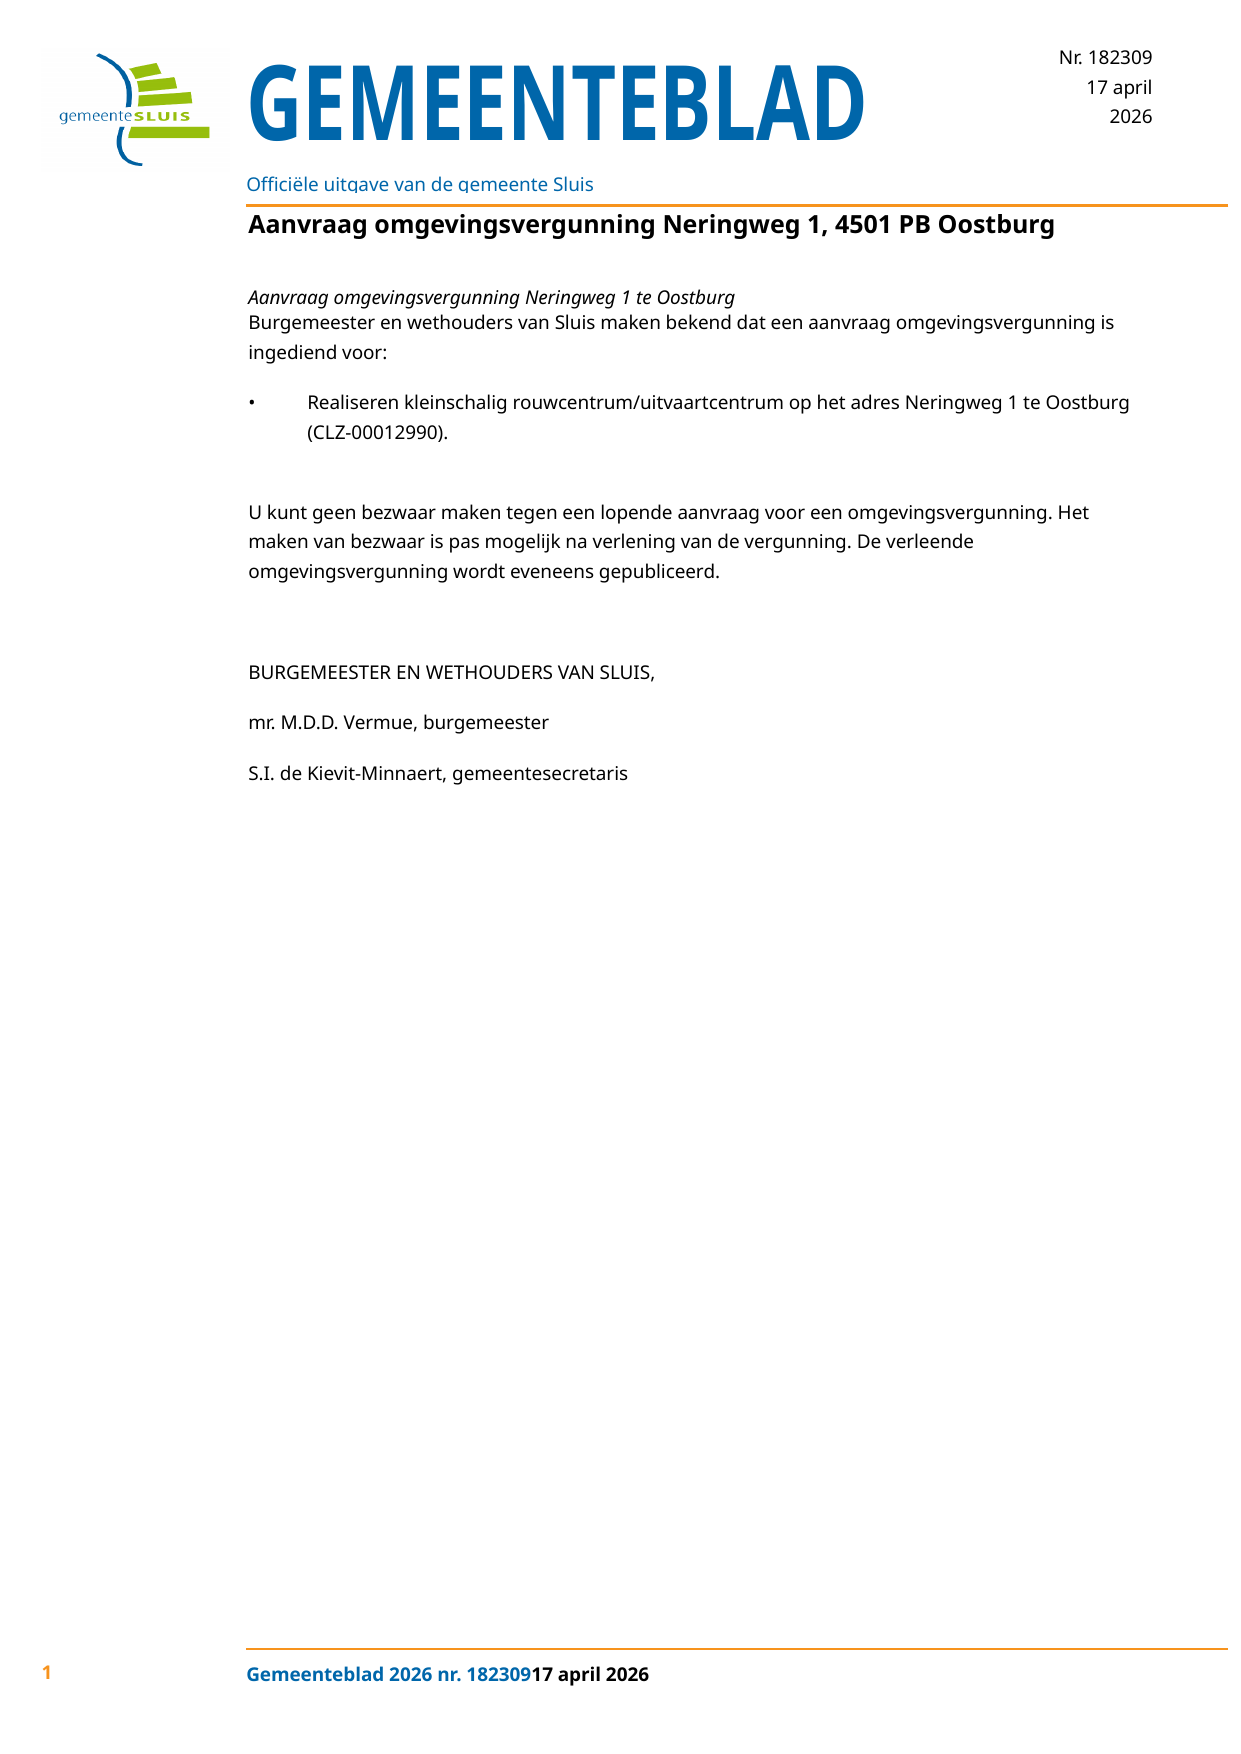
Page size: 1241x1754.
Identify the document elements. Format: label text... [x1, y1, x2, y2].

text mr. M.D.D. Vermue, burgemeester [248, 709, 1152, 735]
text Aanvraag omgevingsvergunning Neringweg 1, 4501 PB Oostburg [248, 207, 1152, 241]
text U kunt geen bezwaar maken tegen een lopende aanvraag voor een omgevingsvergunning. Het maken van bezwaar is pas mogelijk na verlening van de vergunning. De verleende omgevingsvergunning wordt eveneens gepubliceerd. [248, 499, 1152, 584]
text Burgemeester en wethouders van Sluis maken bekend dat een aanvraag omgevingsvergunning is ingediend voor: [248, 309, 1152, 365]
text S.I. de Kievit-Minnaert, gemeentesecretaris [248, 760, 1152, 786]
text Aanvraag omgevingsvergunning Neringweg 1 te Oostburg [248, 284, 1152, 309]
text BURGEMEESTER EN WETHOUDERS VAN SLUIS, [248, 659, 1152, 685]
picture [41, 47, 231, 172]
list Realiseren kleinschalig rouwcentrum/uitvaartcentrum op het adres Neringweg 1 te Oostburg (CLZ-00012990). [248, 389, 1152, 445]
